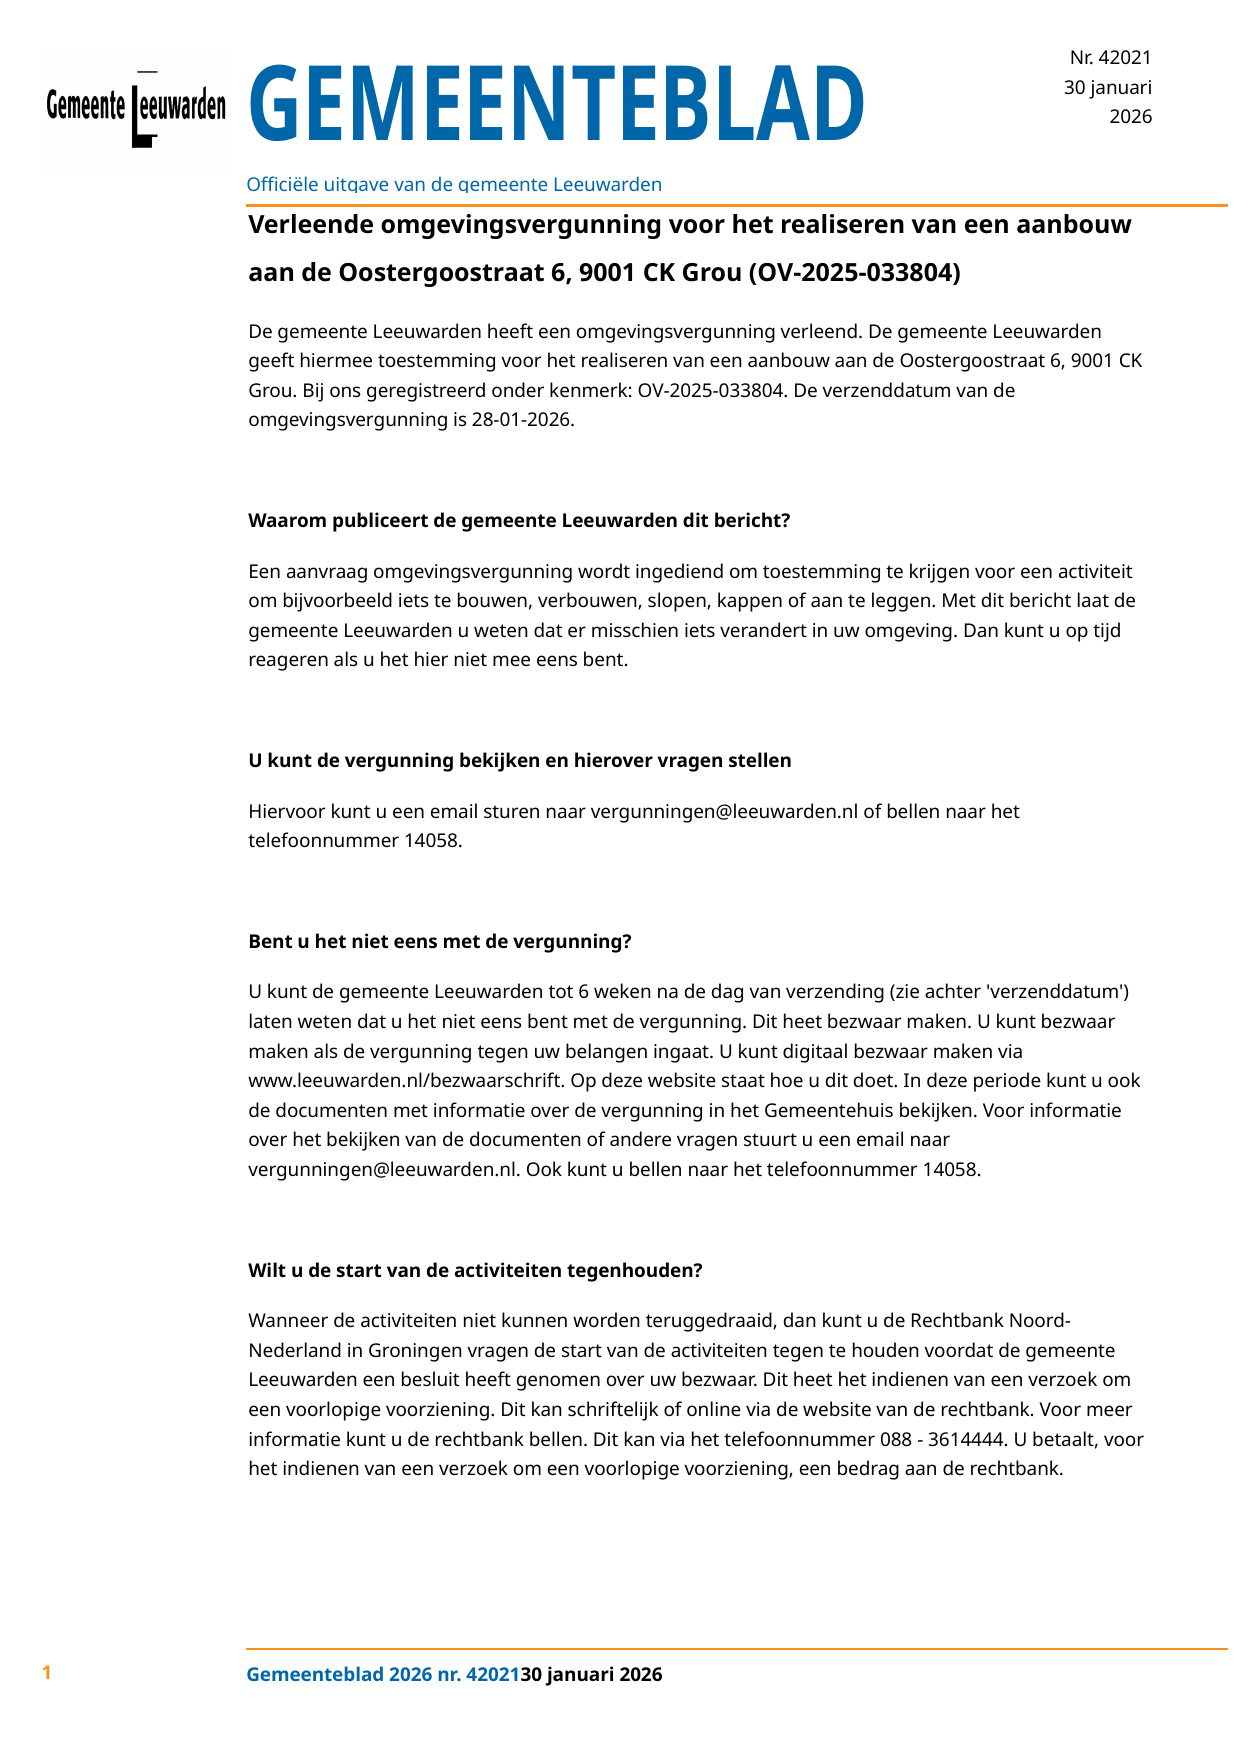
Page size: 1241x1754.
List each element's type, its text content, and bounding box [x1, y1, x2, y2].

text Hiervoor kunt u een email sturen naar vergunningen@leeuwarden.nl of bellen naar het telefoonnummer 14058. [248, 798, 1152, 853]
text U kunt de gemeente Leeuwarden tot 6 weken na de dag van verzending (zie achter 'verzenddatum') laten weten dat u het niet eens bent met de vergunning. Dit heet bezwaar maken. U kunt bezwaar maken als de vergunning tegen uw belangen ingaat. U kunt digitaal bezwaar maken via www.leeuwarden.nl/bezwaarschrift. Op deze website staat hoe u dit doet. In deze periode kunt u ook de documenten met informatie over de vergunning in het Gemeentehuis bekijken. Voor informatie over het bekijken van de documenten of andere vragen stuurt u een email naar vergunningen@leeuwarden.nl. Ook kunt u bellen naar het telefoonnummer 14058. [248, 979, 1152, 1182]
text De gemeente Leeuwarden heeft een omgevingsvergunning verleend. De gemeente Leeuwarden geeft hiermee toestemming voor het realiseren van een aanbouw aan de Oostergoostraat 6, 9001 CK Grou. Bij ons geregistreerd onder kenmerk: OV-2025-033804. De verzenddatum van de omgevingsvergunning is 28-01-2026. [248, 318, 1152, 432]
text Waarom publiceert de gemeente Leeuwarden dit bericht? [248, 507, 1152, 533]
picture [41, 47, 231, 172]
text Een aanvraag omgevingsvergunning wordt ingediend om toestemming te krijgen voor een activiteit om bijvoorbeeld iets te bouwen, verbouwen, slopen, kappen of aan te leggen. Met dit bericht laat de gemeente Leeuwarden u weten dat er misschien iets verandert in uw omgeving. Dan kunt u op tijd reageren als u het hier niet mee eens bent. [248, 558, 1152, 672]
text Verleende omgevingsvergunning voor het realiseren van een aanbouw aan de Oostergoostraat 6, 9001 CK Grou (OV-2025-033804) [248, 207, 1152, 288]
text U kunt de vergunning bekijken en hierover vragen stellen [248, 747, 1152, 773]
text Wanneer de activiteiten niet kunnen worden teruggedraaid, dan kunt u de Rechtbank Noord-Nederland in Groningen vragen de start van de activiteiten tegen te houden voordat de gemeente Leeuwarden een besluit heeft genomen over uw bezwaar. Dit heet het indienen van een verzoek om een voorlopige voorziening. Dit kan schriftelijk of online via de website van de rechtbank. Voor meer informatie kunt u de rechtbank bellen. Dit kan via het telefoonnummer 088 - 3614444. U betaalt, voor het indienen van een verzoek om een voorlopige voorziening, een bedrag aan de rechtbank. [248, 1307, 1152, 1481]
text Bent u het niet eens met de vergunning? [248, 928, 1152, 954]
text Wilt u de start van de activiteiten tegenhouden? [248, 1257, 1152, 1283]
